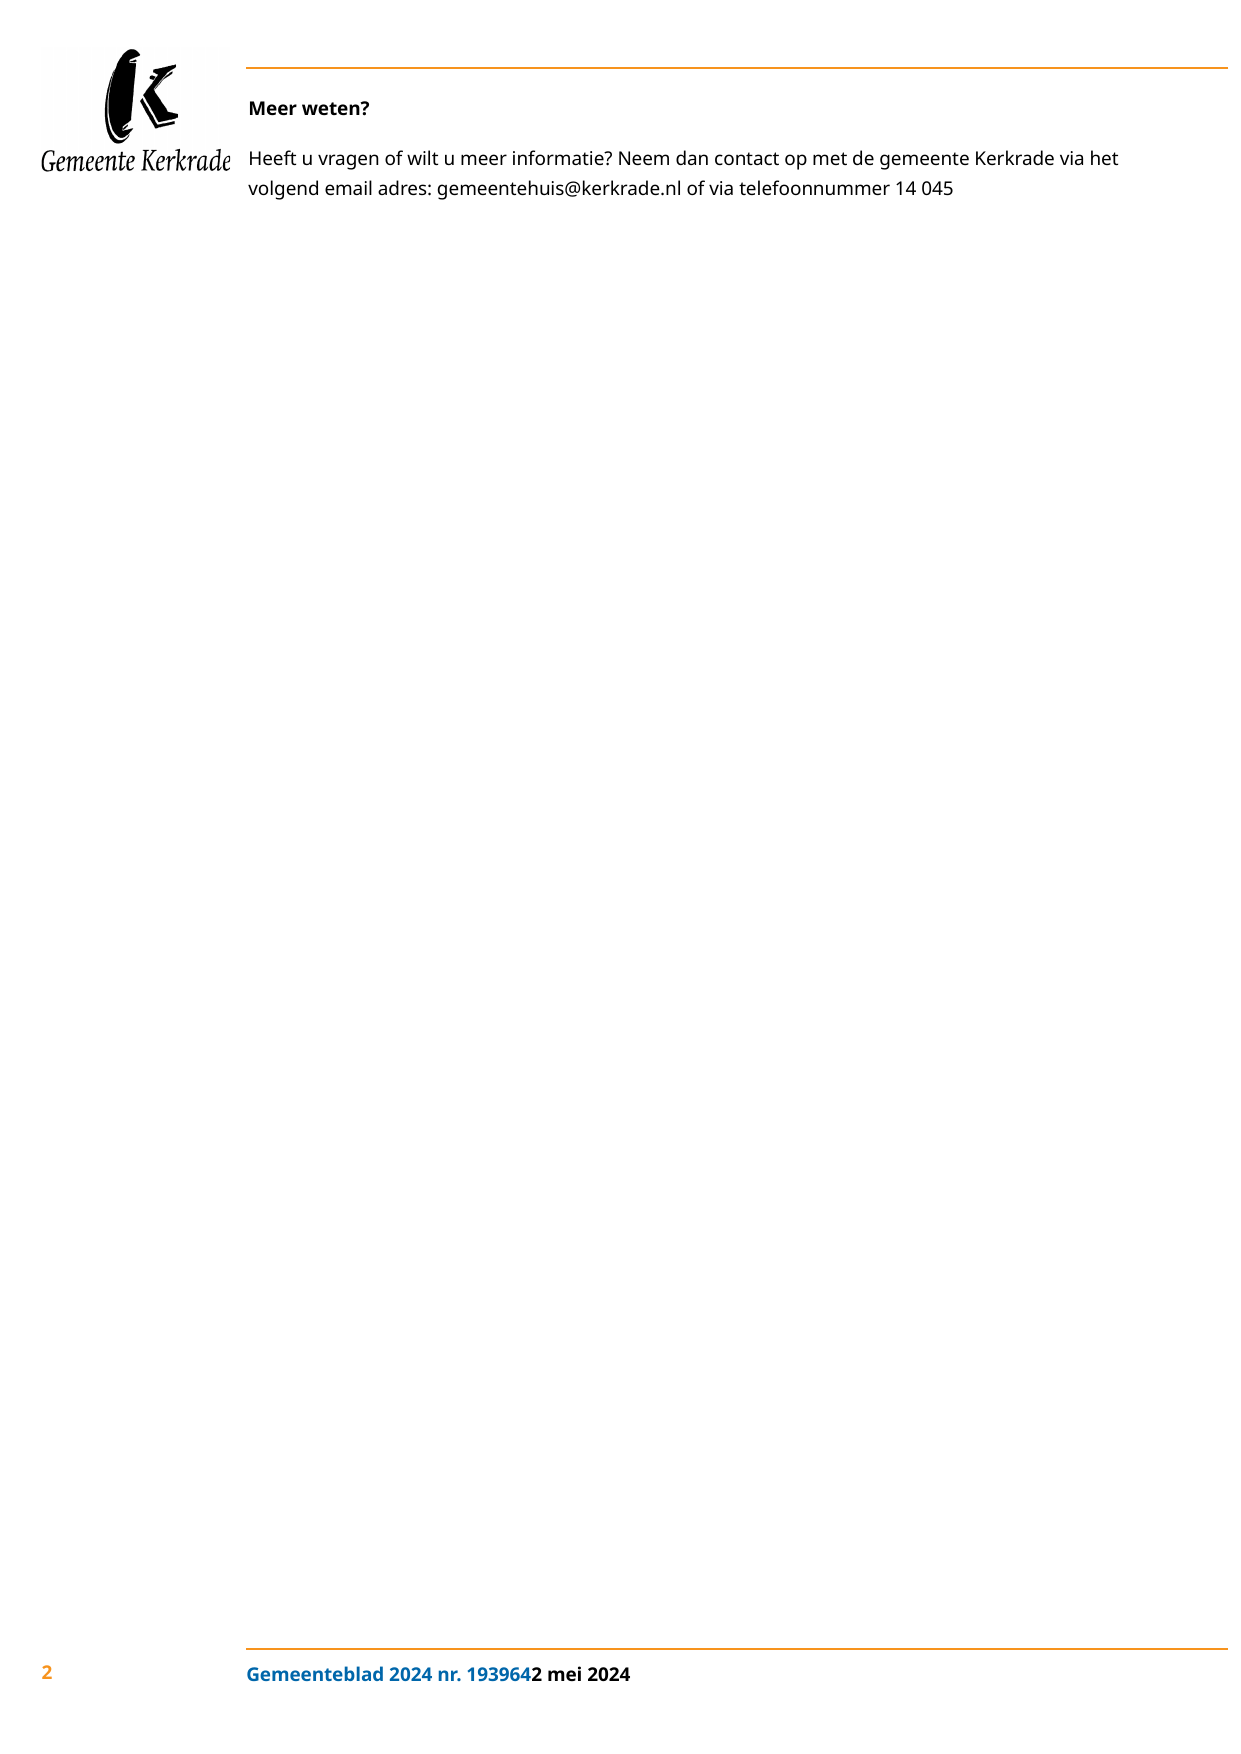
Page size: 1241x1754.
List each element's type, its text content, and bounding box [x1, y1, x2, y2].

text Meer weten? [248, 95, 1152, 121]
picture [41, 47, 231, 172]
text Heeft u vragen of wilt u meer informatie? Neem dan contact op met de gemeente Kerkrade via het volgend email adres: gemeentehuis@kerkrade.nl of via telefoonnummer 14 045 [248, 145, 1152, 201]
